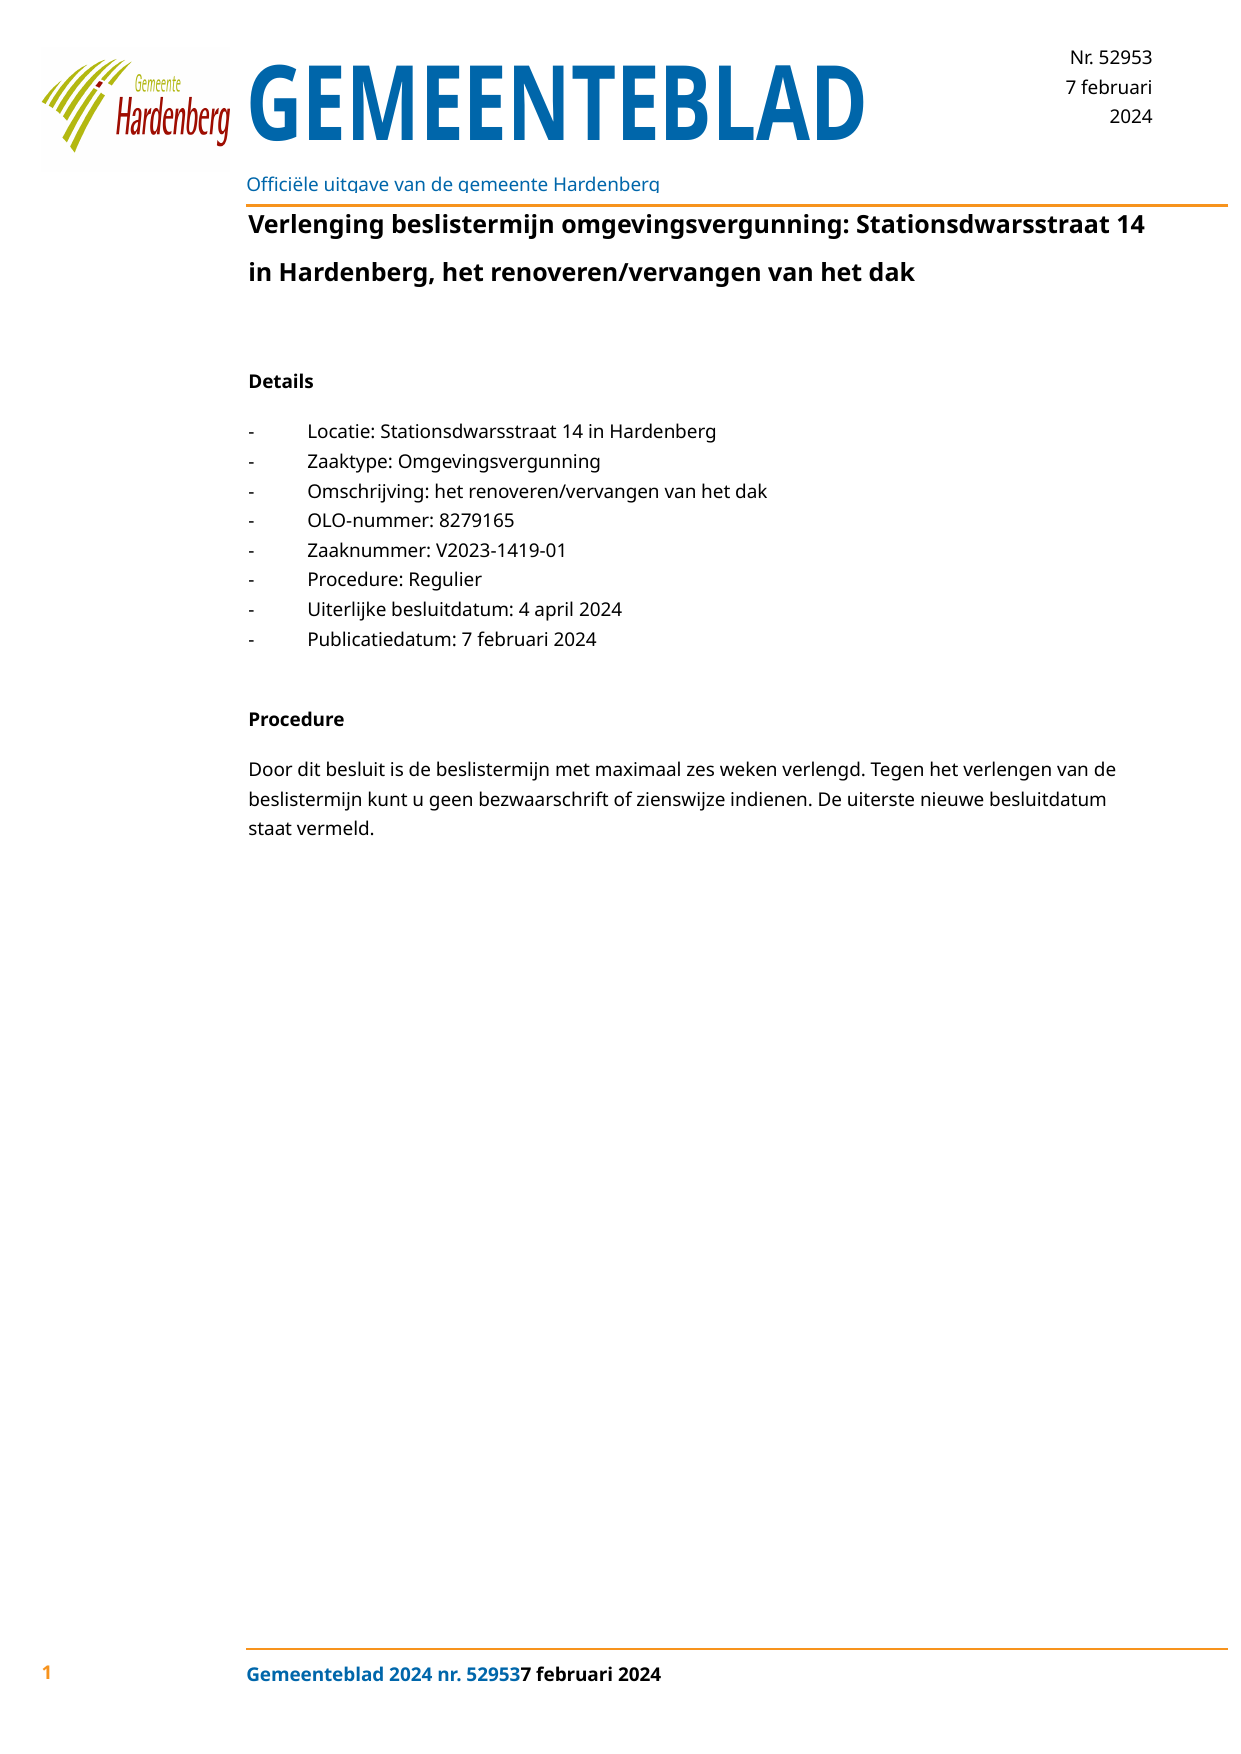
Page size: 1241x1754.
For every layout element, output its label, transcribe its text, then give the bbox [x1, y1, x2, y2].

list Publicatiedatum: 7 februari 2024 [248, 626, 1152, 652]
list Locatie: Stationsdwarsstraat 14 in Hardenberg [248, 419, 1152, 444]
list OLO-nummer: 8279165 [248, 507, 1152, 533]
list Zaaktype: Omgevingsvergunning [248, 448, 1152, 474]
text Details [248, 368, 1152, 394]
picture [41, 47, 231, 172]
list Uiterlijke besluitdatum: 4 april 2024 [248, 596, 1152, 622]
text Door dit besluit is de beslistermijn met maximaal zes weken verlengd. Tegen het verlengen van de beslistermijn kunt u geen bezwaarschrift of zienswijze indienen. De uiterste nieuwe besluitdatum staat vermeld. [248, 756, 1152, 841]
text Procedure [248, 706, 1152, 732]
text Verlenging beslistermijn omgevingsvergunning: Stationsdwarsstraat 14 in Hardenberg, het renoveren/vervangen van het dak [248, 207, 1152, 288]
list Zaaknummer: V2023-1419-01 [248, 537, 1152, 563]
list Omschrijving: het renoveren/vervangen van het dak [248, 478, 1152, 504]
list Procedure: Regulier [248, 567, 1152, 592]
